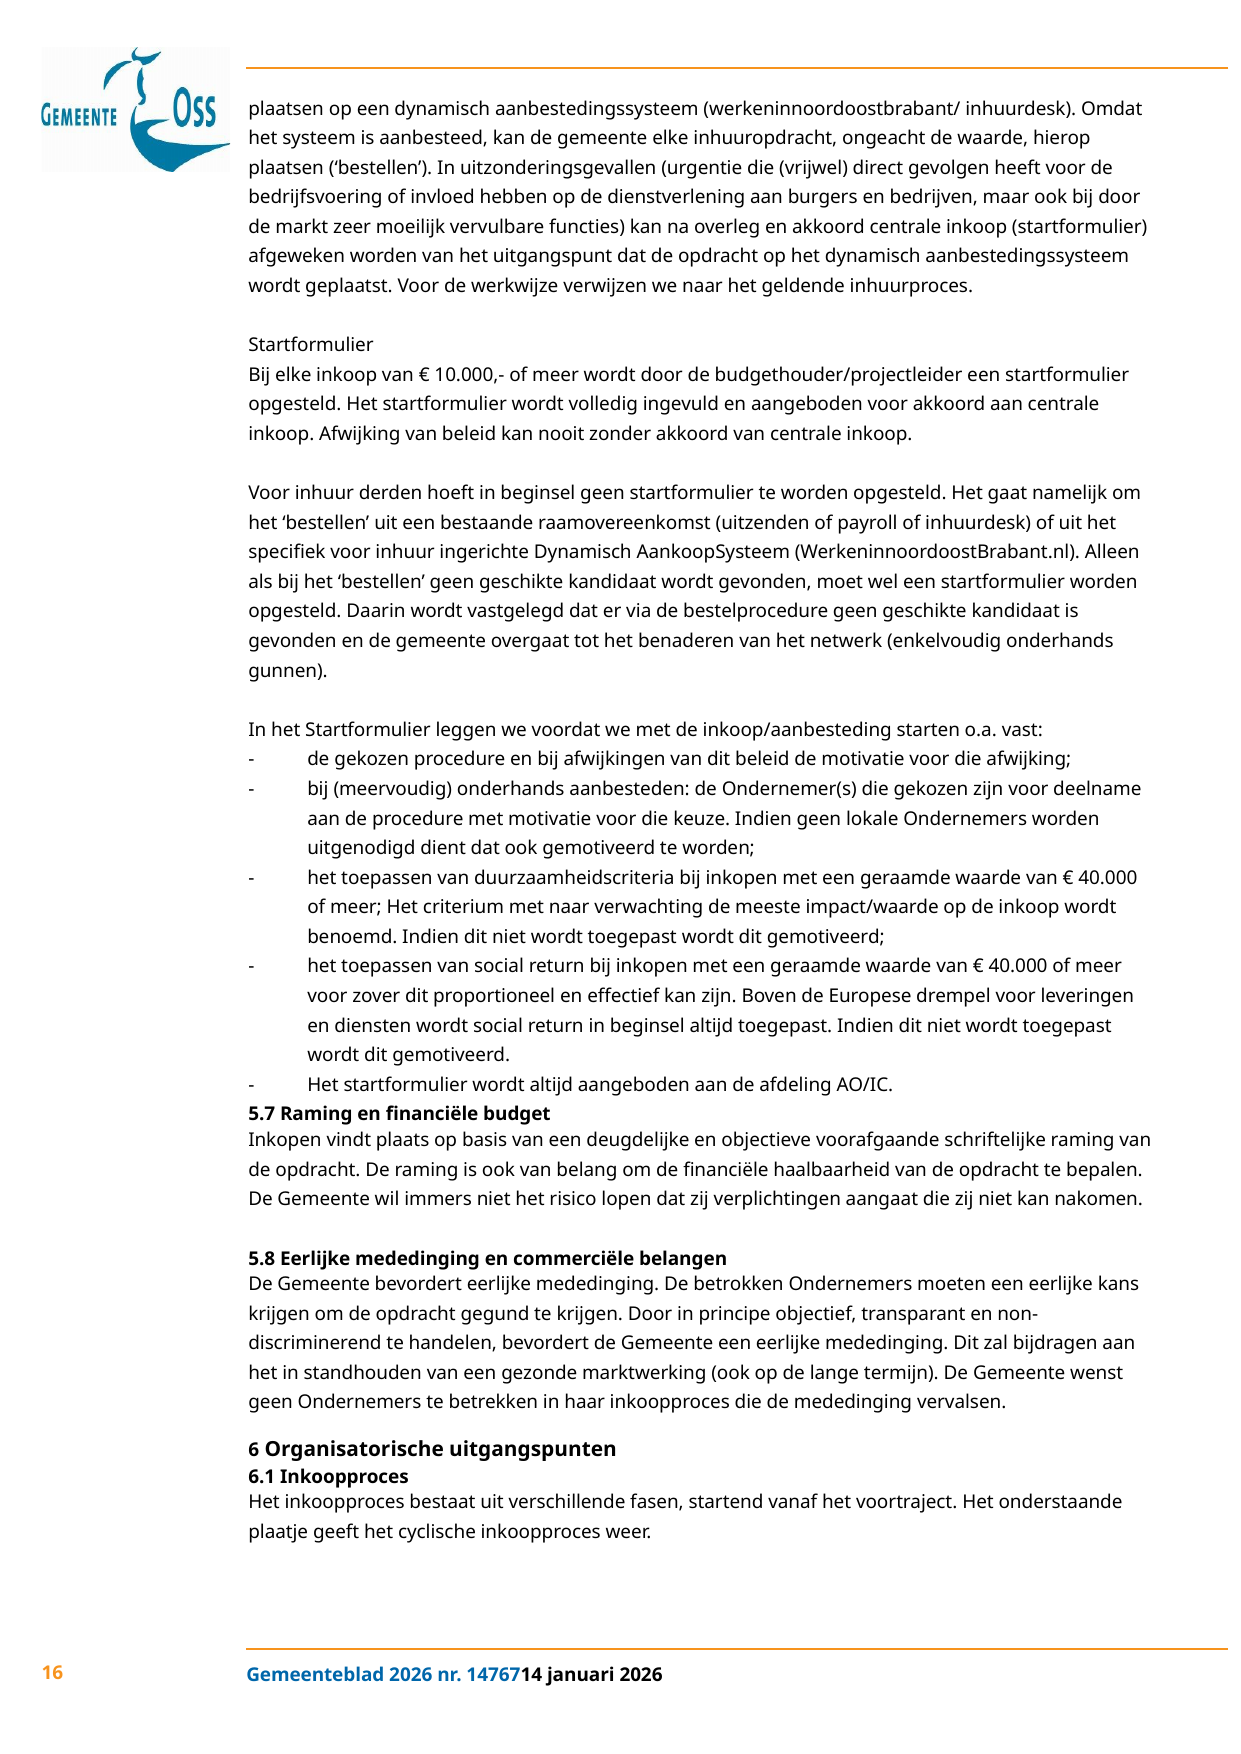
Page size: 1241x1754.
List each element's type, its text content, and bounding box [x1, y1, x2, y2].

list bij (meervoudig) onderhands aanbesteden: de Ondernemer(s) die gekozen zijn voor deelname aan de procedure met motivatie voor die keuze. Indien geen lokale Ondernemers worden uitgenodigd dient dat ook gemotiveerd te worden; [248, 775, 1152, 860]
text plaatsen op een dynamisch aanbestedingssysteem (werkeninnoordoostbrabant/ inhuurdesk). Omdat het systeem is aanbesteed, kan de gemeente elke inhuuropdracht, ongeacht de waarde, hierop plaatsen (‘bestellen’). In uitzonderingsgevallen (urgentie die (vrijwel) direct gevolgen heeft voor de bedrijfsvoering of invloed hebben op de dienstverlening aan burgers en bedrijven, maar ook bij door de markt zeer moeilijk vervulbare functies) kan na overleg en akkoord centrale inkoop (startformulier) afgeweken worden van het uitgangspunt dat de opdracht op het dynamisch aanbestedingssysteem wordt geplaatst. Voor de werkwijze verwijzen we naar het geldende inhuurproces. [248, 95, 1152, 298]
list de gekozen procedure en bij afwijkingen van dit beleid de motivatie voor die afwijking; [248, 746, 1152, 771]
text Inkopen vindt plaats op basis van een deugdelijke en objectieve voorafgaande schriftelijke raming van de opdracht. De raming is ook van belang om de financiële haalbaarheid van de opdracht te bepalen. De Gemeente wil immers niet het risico lopen dat zij verplichtingen aangaat die zij niet kan nakomen. [248, 1126, 1152, 1211]
picture [41, 47, 231, 172]
text 5.8 Eerlijke mededinging en commerciële belangen [248, 1245, 1152, 1270]
text 6.1 Inkoopproces [248, 1463, 1152, 1488]
list het toepassen van duurzaamheidscriteria bij inkopen met een geraamde waarde van € 40.000 of meer; Het criterium met naar verwachting de meeste impact/waarde op de inkoop wordt benoemd. Indien dit niet wordt toegepast wordt dit gemotiveerd; [248, 864, 1152, 949]
text 5.7 Raming en financiële budget [248, 1101, 1152, 1126]
list het toepassen van social return bij inkopen met een geraamde waarde van € 40.000 of meer voor zover dit proportioneel en effectief kan zijn. Boven de Europese drempel voor leveringen en diensten wordt social return in beginsel altijd toegepast. Indien dit niet wordt toegepast wordt dit gemotiveerd. [248, 953, 1152, 1067]
text Voor inhuur derden hoeft in beginsel geen startformulier te worden opgesteld. Het gaat namelijk om het ‘bestellen’ uit een bestaande raamovereenkomst (uitzenden of payroll of inhuurdesk) of uit het specifiek voor inhuur ingerichte Dynamisch AankoopSysteem (WerkeninnoordoostBrabant.nl). Alleen als bij het ‘bestellen’ geen geschikte kandidaat wordt gevonden, moet wel een startformulier worden opgesteld. Daarin wordt vastgelegd dat er via de bestelprocedure geen geschikte kandidaat is gevonden en de gemeente overgaat tot het benaderen van het netwerk (enkelvoudig onderhands gunnen). [248, 479, 1152, 683]
text Het inkoopproces bestaat uit verschillende fasen, startend vanaf het voortraject. Het onderstaande plaatje geeft het cyclische inkoopproces weer. [248, 1488, 1152, 1544]
list Het startformulier wordt altijd aangeboden aan de afdeling AO/IC. [248, 1071, 1152, 1097]
text In het Startformulier leggen we voordat we met de inkoop/aanbesteding starten o.a. vast: [248, 716, 1152, 742]
text Startformulier [248, 331, 1152, 357]
text De Gemeente bevordert eerlijke mededinging. De betrokken Ondernemers moeten een eerlijke kans krijgen om de opdracht gegund te krijgen. Door in principe objectief, transparant en non-discriminerend te handelen, bevordert de Gemeente een eerlijke mededinging. Dit zal bijdragen aan het in standhouden van een gezonde marktwerking (ook op de lange termijn). De Gemeente wenst geen Ondernemers te betrekken in haar inkoopproces die de mededinging vervalsen. [248, 1270, 1152, 1414]
text 6 Organisatorische uitgangspunten [248, 1434, 1152, 1463]
text Bij elke inkoop van € 10.000,- of meer wordt door de budgethouder/projectleider een startformulier opgesteld. Het startformulier wordt volledig ingevuld en aangeboden voor akkoord aan centrale inkoop. Afwijking van beleid kan nooit zonder akkoord van centrale inkoop. [248, 361, 1152, 446]
